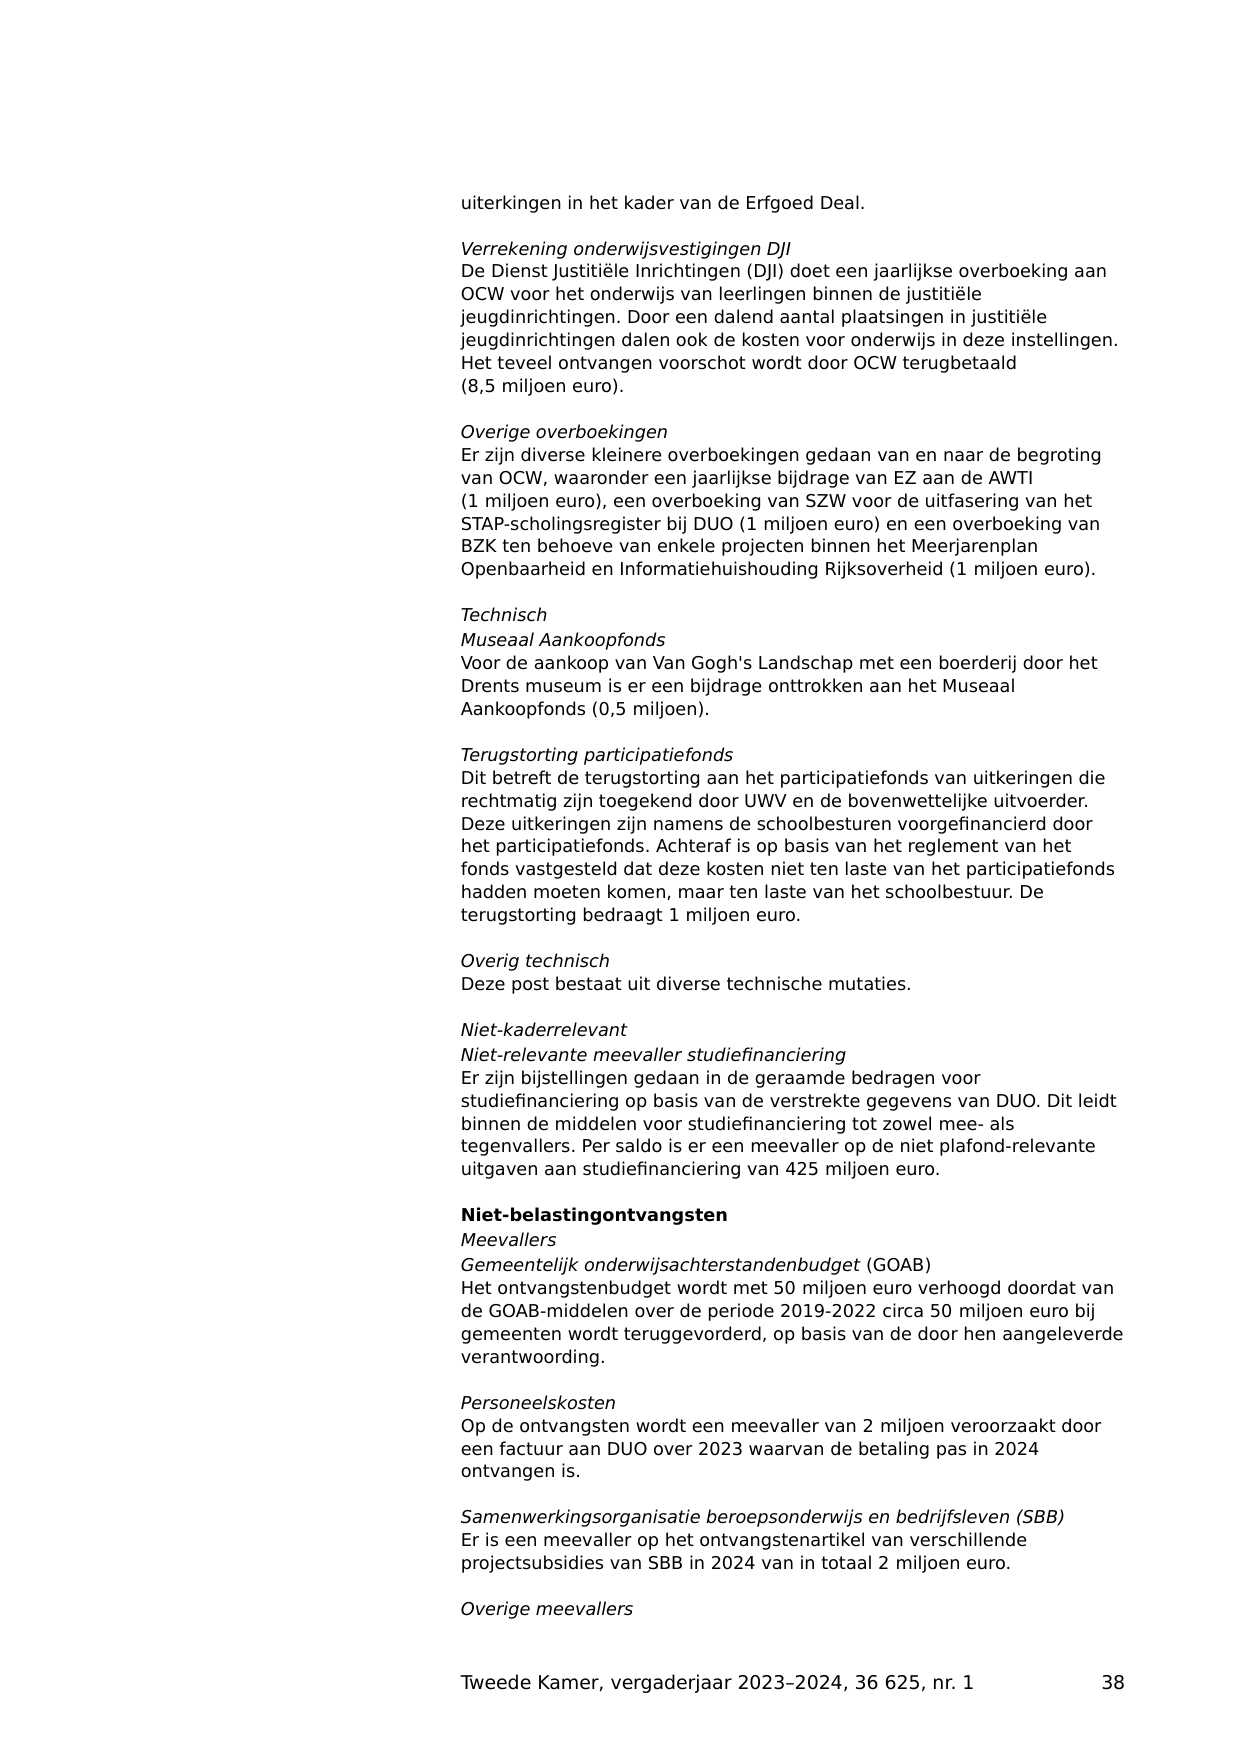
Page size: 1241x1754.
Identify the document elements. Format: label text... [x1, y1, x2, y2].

text Gemeentelijk onderwijsachterstandenbudget (GOAB) Het ontvangstenbudget wordt met 50 miljoen euro verhoogd doordat van de GOAB-middelen over de periode 2019-2022 circa 50 miljoen euro bij gemeenten wordt teruggevorderd, op basis van de door hen aangeleverde verantwoording. [461, 1253, 1125, 1368]
text Terugstorting participatiefonds Dit betreft de terugstorting aan het participatiefonds van uitkeringen die rechtmatig zijn toegekend door UWV en de bovenwettelijke uitvoerder. Deze uitkeringen zijn namens de schoolbesturen voorgefinancierd door het participatiefonds. Achteraf is op basis van het reglement van het fonds vastgesteld dat deze kosten niet ten laste van het participatiefonds hadden moeten komen, maar ten laste van het schoolbestuur. De terugstorting bedraagt 1 miljoen euro. [461, 743, 1125, 926]
text Niet-relevante meevaller studiefinanciering Er zijn bijstellingen gedaan in de geraamde bedragen voor studiefinanciering op basis van de verstrekte gegevens van DUO. Dit leidt binnen de middelen voor studiefinanciering tot zowel mee- als tegenvallers. Per saldo is er een meevaller op de niet plafond-relevante uitgaven aan studiefinanciering van 425 miljoen euro. [461, 1043, 1125, 1180]
text Niet-belastingontvangsten [461, 1203, 1125, 1226]
text Overige meevallers [461, 1597, 1125, 1620]
text Niet-kaderrelevant [461, 1018, 1125, 1041]
text Overig technisch Deze post bestaat uit diverse technische mutaties. [461, 949, 1125, 995]
text uiterkingen in het kader van de Erfgoed Deal. [461, 191, 1125, 214]
text Verrekening onderwijsvestigingen DJI De Dienst Justitiële Inrichtingen (DJI) doet een jaarlijkse overboeking aan OCW voor het onderwijs van leerlingen binnen de justitiële jeugdinrichtingen. Door een dalend aantal plaatsingen in justitiële jeugdinrichtingen dalen ook de kosten voor onderwijs in deze instellingen. Het teveel ontvangen voorschot wordt door OCW terugbetaald (8,5 miljoen euro). [461, 237, 1125, 397]
text Overige overboekingen Er zijn diverse kleinere overboekingen gedaan van en naar de begroting van OCW, waaronder een jaarlijkse bijdrage van EZ aan de AWTI (1 miljoen euro), een overboeking van SZW voor de uitfasering van het STAP-scholingsregister bij DUO (1 miljoen euro) en een overboeking van BZK ten behoeve van enkele projecten binnen het Meerjarenplan Openbaarheid en Informatiehuishouding Rijksoverheid (1 miljoen euro). [461, 420, 1125, 580]
text Samenwerkingsorganisatie beroepsonderwijs en bedrijfsleven (SBB) Er is een meevaller op het ontvangstenartikel van verschillende projectsubsidies van SBB in 2024 van in totaal 2 miljoen euro. [461, 1505, 1125, 1574]
text Museaal Aankoopfonds Voor de aankoop van Van Gogh's Landschap met een boerderij door het Drents museum is er een bijdrage onttrokken aan het Museaal Aankoopfonds (0,5 miljoen). [461, 628, 1125, 720]
text Personeelskosten Op de ontvangsten wordt een meevaller van 2 miljoen veroorzaakt door een factuur aan DUO over 2023 waarvan de betaling pas in 2024 ontvangen is. [461, 1391, 1125, 1482]
text Meevallers [461, 1228, 1125, 1251]
text Technisch [461, 603, 1125, 626]
